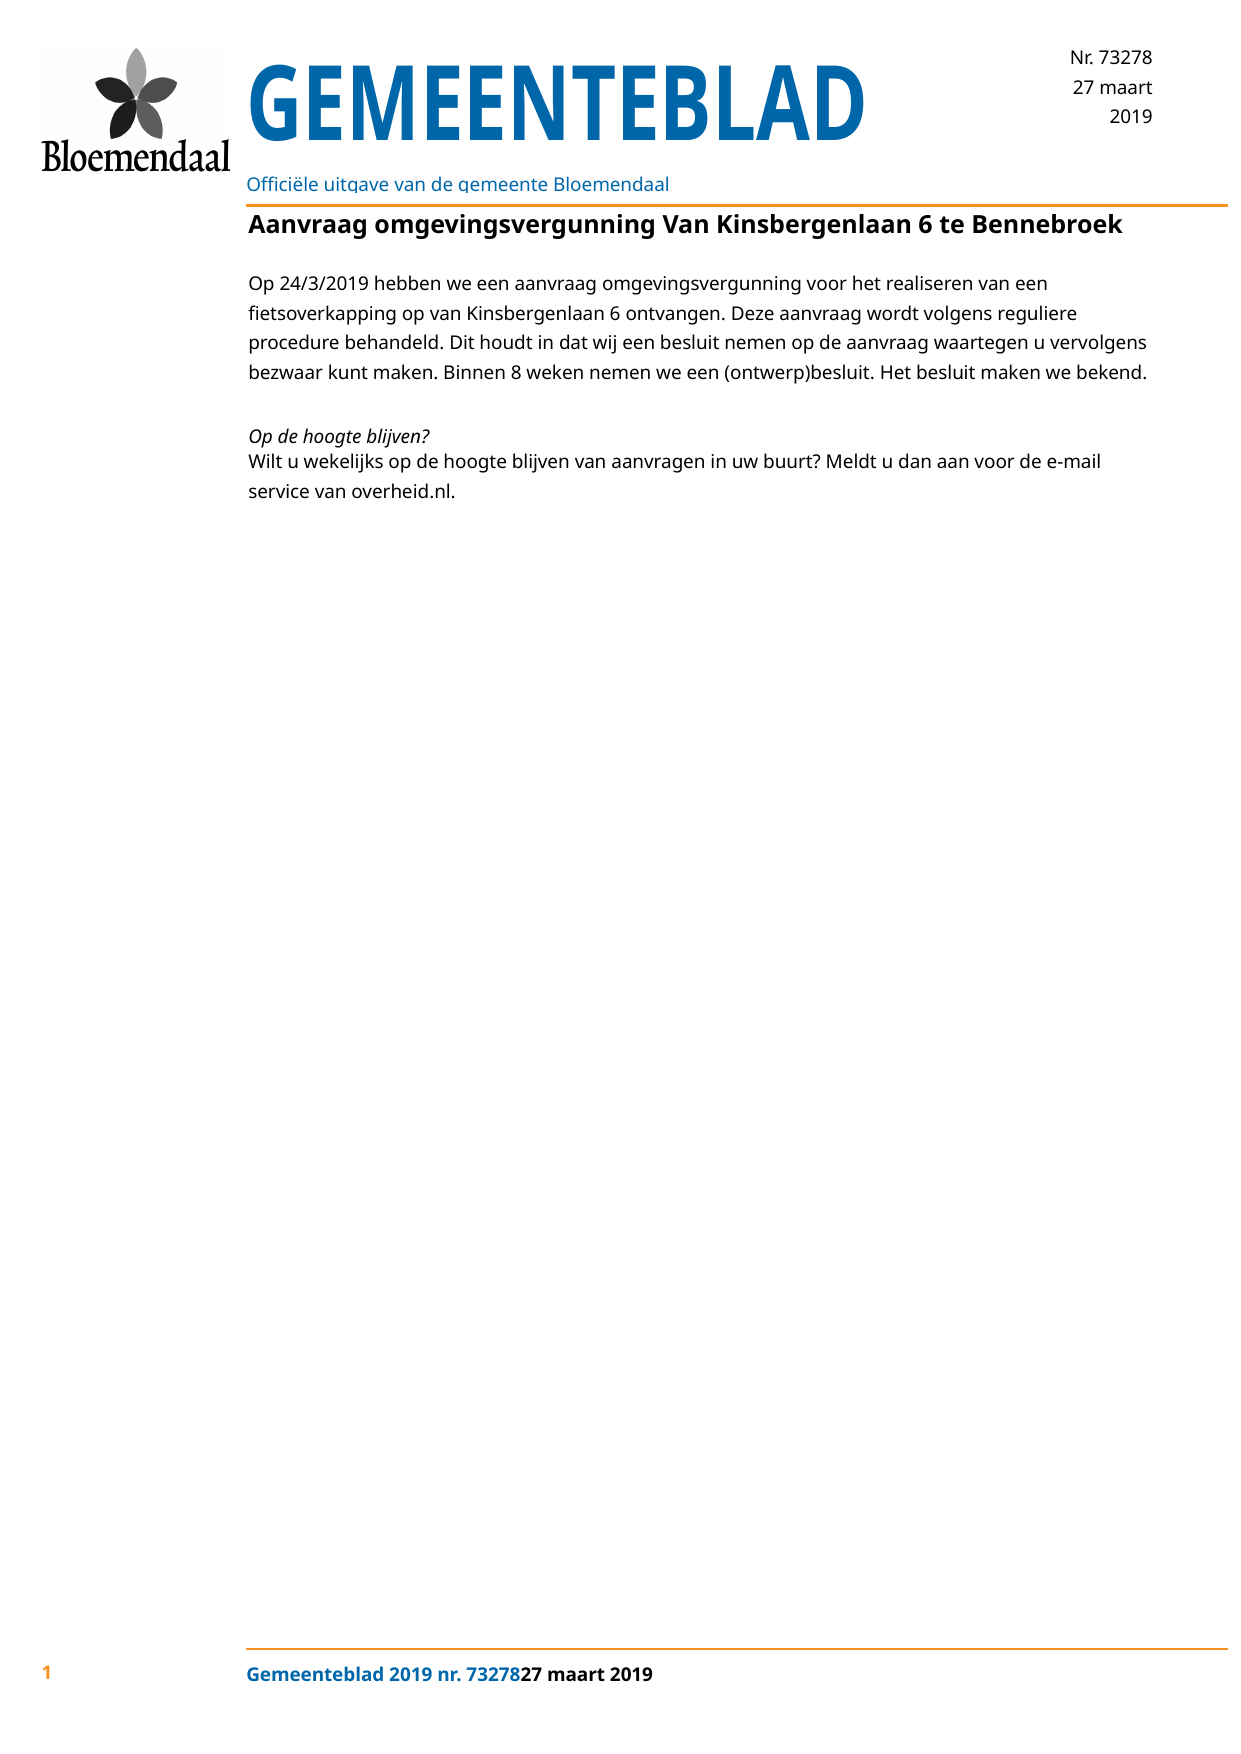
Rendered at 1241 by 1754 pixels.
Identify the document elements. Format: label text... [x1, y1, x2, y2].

text Op de hoogte blijven? [248, 423, 1152, 449]
picture [41, 47, 231, 172]
text Op 24/3/2019 hebben we een aanvraag omgevingsvergunning voor het realiseren van een fietsoverkapping op van Kinsbergenlaan 6 ontvangen. Deze aanvraag wordt volgens reguliere procedure behandeld. Dit houdt in dat wij een besluit nemen op de aanvraag waartegen u vervolgens bezwaar kunt maken. Binnen 8 weken nemen we een (ontwerp)besluit. Het besluit maken we bekend. [248, 270, 1152, 385]
text Aanvraag omgevingsvergunning Van Kinsbergenlaan 6 te Bennebroek [248, 207, 1152, 241]
text Wilt u wekelijks op de hoogte blijven van aanvragen in uw buurt? Meldt u dan aan voor de e-mail service van overheid.nl. [248, 449, 1152, 504]
